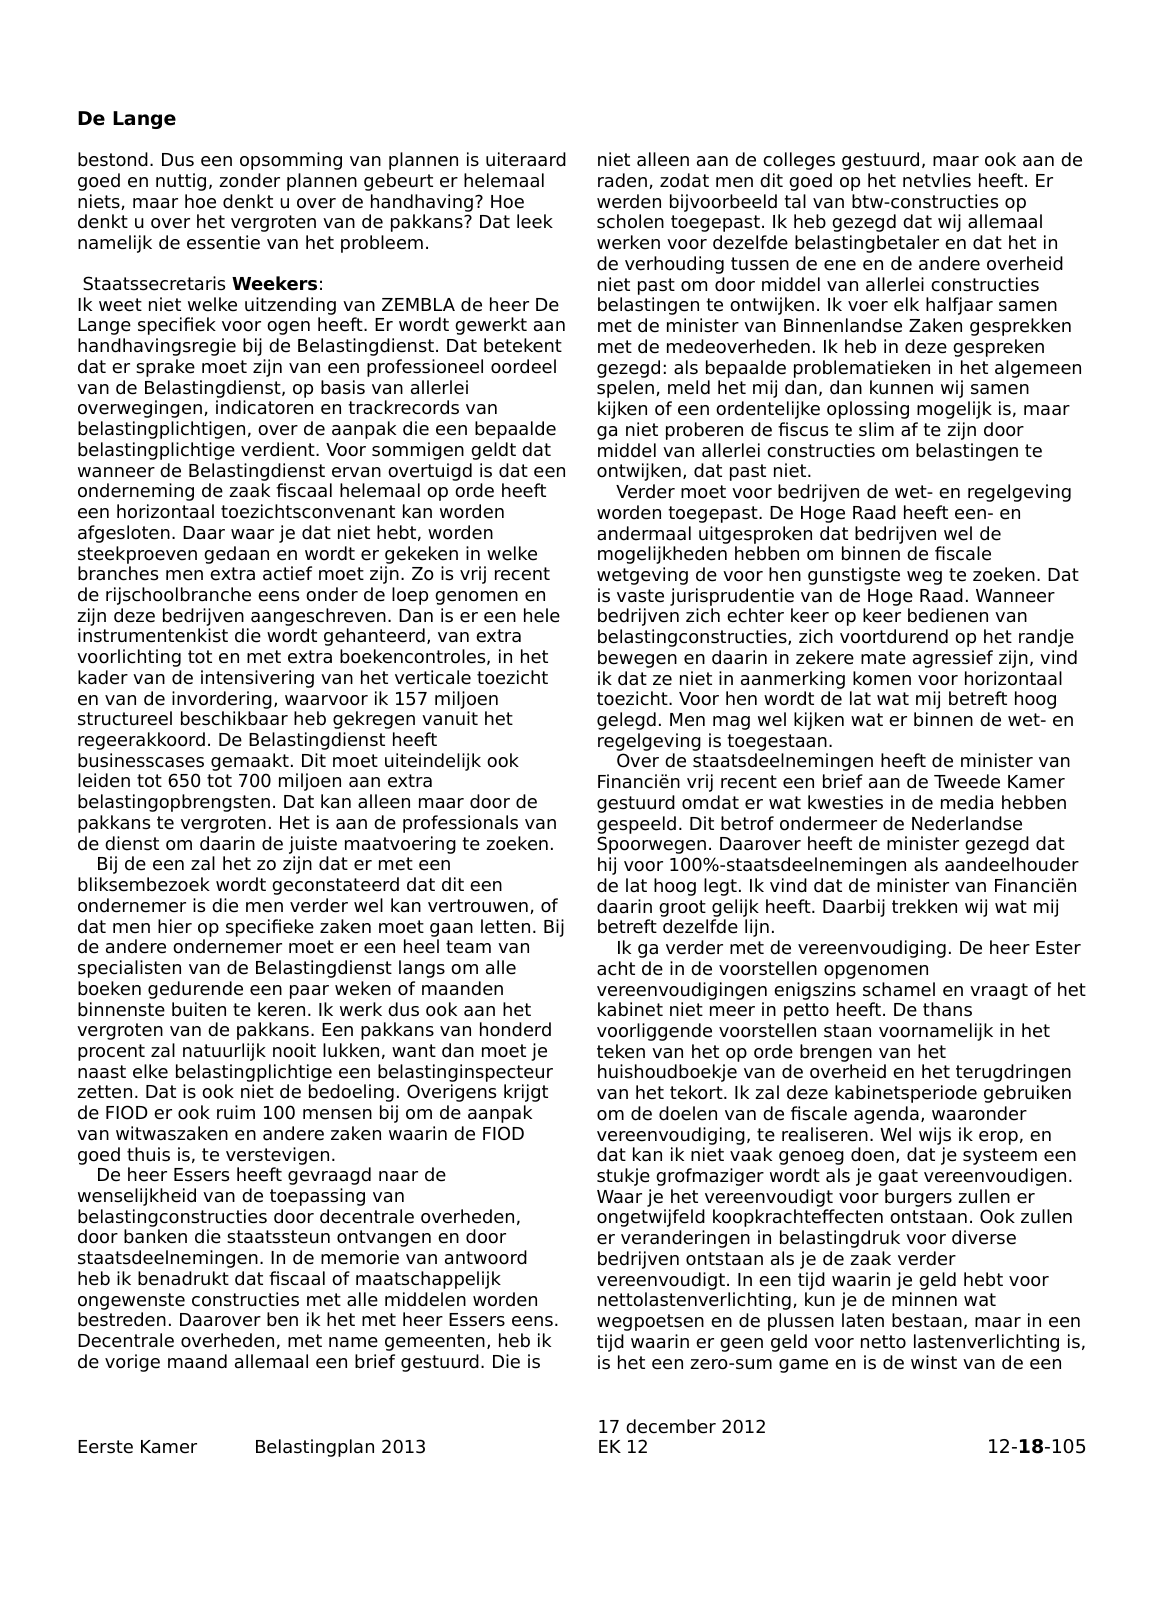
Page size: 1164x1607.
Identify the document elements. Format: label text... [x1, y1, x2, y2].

text bestond. Dus een opsomming van plannen is uiteraard goed en nuttig, zonder plannen gebeurt er helemaal niets, maar hoe denkt u over de handhaving? Hoe denkt u over het vergroten van de pakkans? Dat leek namelijk de essentie van het probleem. [77, 150, 567, 254]
text Verder moet voor bedrijven de wet- en regelgeving worden toegepast. De Hoge Raad heeft een- en andermaal uitgesproken dat bedrijven wel de mogelijkheden hebben om binnen de fiscale wetgeving de voor hen gunstigste weg te zoeken. Dat is vaste jurisprudentie van de Hoge Raad. Wanneer bedrijven zich echter keer op keer bedienen van belastingconstructies, zich voortdurend op het randje bewegen en daarin in zekere mate agressief zijn, vind ik dat ze niet in aanmerking komen voor horizontaal toezicht. Voor hen wordt de lat wat mij betreft hoog gelegd. Men mag wel kijken wat er binnen de wet- en regelgeving is toegestaan. [596, 482, 1087, 751]
text De heer Essers heeft gevraagd naar de wenselijkheid van de toepassing van belastingconstructies door decentrale overheden, door banken die staatssteun ontvangen en door staatsdeelnemingen. In de memorie van antwoord heb ik benadrukt dat fiscaal of maatschappelijk ongewenste constructies met alle middelen worden bestreden. Daarover ben ik het met heer Essers eens. Decentrale overheden, met name gemeenten, heb ik de vorige maand allemaal een brief gestuurd. Die is [77, 1165, 567, 1372]
text niet alleen aan de colleges gestuurd, maar ook aan de raden, zodat men dit goed op het netvlies heeft. Er werden bijvoorbeeld tal van btw-constructies op scholen toegepast. Ik heb gezegd dat wij allemaal werken voor dezelfde belastingbetaler en dat het in de verhouding tussen de ene en de andere overheid niet past om door middel van allerlei constructies belastingen te ontwijken. Ik voer elk halfjaar samen met de minister van Binnenlandse Zaken gesprekken met de medeoverheden. Ik heb in deze gespreken gezegd: als bepaalde problematieken in het algemeen spelen, meld het mij dan, dan kunnen wij samen kijken of een ordentelijke oplossing mogelijk is, maar ga niet proberen de fiscus te slim af te zijn door middel van allerlei constructies om belastingen te ontwijken, dat past niet. [596, 150, 1087, 482]
text Bij de een zal het zo zijn dat er met een bliksembezoek wordt geconstateerd dat dit een ondernemer is die men verder wel kan vertrouwen, of dat men hier op specifieke zaken moet gaan letten. Bij de andere ondernemer moet er een heel team van specialisten van de Belastingdienst langs om alle boeken gedurende een paar weken of maanden binnenste buiten te keren. Ik werk dus ook aan het vergroten van de pakkans. Een pakkans van honderd procent zal natuurlijk nooit lukken, want dan moet je naast elke belastingplichtige een belastinginspecteur zetten. Dat is ook niet de bedoeling. Overigens krijgt de FIOD er ook ruim 100 mensen bij om de aanpak van witwaszaken en andere zaken waarin de FIOD goed thuis is, te verstevigen. [77, 854, 567, 1165]
text Over de staatsdeelnemingen heeft de minister van Financiën vrij recent een brief aan de Tweede Kamer gestuurd omdat er wat kwesties in de media hebben gespeeld. Dit betrof ondermeer de Nederlandse Spoorwegen. Daarover heeft de minister gezegd dat hij voor 100%-staatsdeelnemingen als aandeelhouder de lat hoog legt. Ik vind dat de minister van Financiën daarin groot gelijk heeft. Daarbij trekken wij wat mij betreft dezelfde lijn. [596, 751, 1087, 938]
text Ik ga verder met de vereenvoudiging. De heer Ester acht de in de voorstellen opgenomen vereenvoudigingen enigszins schamel en vraagt of het kabinet niet meer in petto heeft. De thans voorliggende voorstellen staan voornamelijk in het teken van het op orde brengen van het huishoudboekje van de overheid en het terugdringen van het tekort. Ik zal deze kabinetsperiode gebruiken om de doelen van de fiscale agenda, waaronder vereenvoudiging, te realiseren. Wel wijs ik erop, en dat kan ik niet vaak genoeg doen, dat je systeem een stukje grofmaziger wordt als je gaat vereenvoudigen. Waar je het vereenvoudigt voor burgers zullen er ongetwijfeld koopkrachteffecten ontstaan. Ook zullen er veranderingen in belastingdruk voor diverse bedrijven ontstaan als je de zaak verder vereenvoudigt. In een tijd waarin je geld hebt voor nettolastenverlichting, kun je de minnen wat wegpoetsen en de plussen laten bestaan, maar in een tijd waarin er geen geld voor netto lastenverlichting is, is het een zero-sum game en is de winst van de een [596, 938, 1087, 1373]
text Staatssecretaris Weekers: [77, 274, 567, 294]
text Ik weet niet welke uitzending van ZEMBLA de heer De Lange specifiek voor ogen heeft. Er wordt gewerkt aan handhavingsregie bij de Belastingdienst. Dat betekent dat er sprake moet zijn van een professioneel oordeel van de Belastingdienst, op basis van allerlei overwegingen, indicatoren en trackrecords van belastingplichtigen, over de aanpak die een bepaalde belastingplichtige verdient. Voor sommigen geldt dat wanneer de Belastingdienst ervan overtuigd is dat een onderneming de zaak fiscaal helemaal op orde heeft een horizontaal toezichtsconvenant kan worden afgesloten. Daar waar je dat niet hebt, worden steekproeven gedaan en wordt er gekeken in welke branches men extra actief moet zijn. Zo is vrij recent de rijschoolbranche eens onder de loep genomen en zijn deze bedrijven aangeschreven. Dan is er een hele instrumentenkist die wordt gehanteerd, van extra voorlichting tot en met extra boekencontroles, in het kader van de intensivering van het verticale toezicht en van de invordering, waarvoor ik 157 miljoen structureel beschikbaar heb gekregen vanuit het regeerakkoord. De Belastingdienst heeft businesscases gemaakt. Dit moet uiteindelijk ook leiden tot 650 tot 700 miljoen aan extra belastingopbrengsten. Dat kan alleen maar door de pakkans te vergroten. Het is aan de professionals van de dienst om daarin de juiste maatvoering te zoeken. [77, 294, 567, 854]
